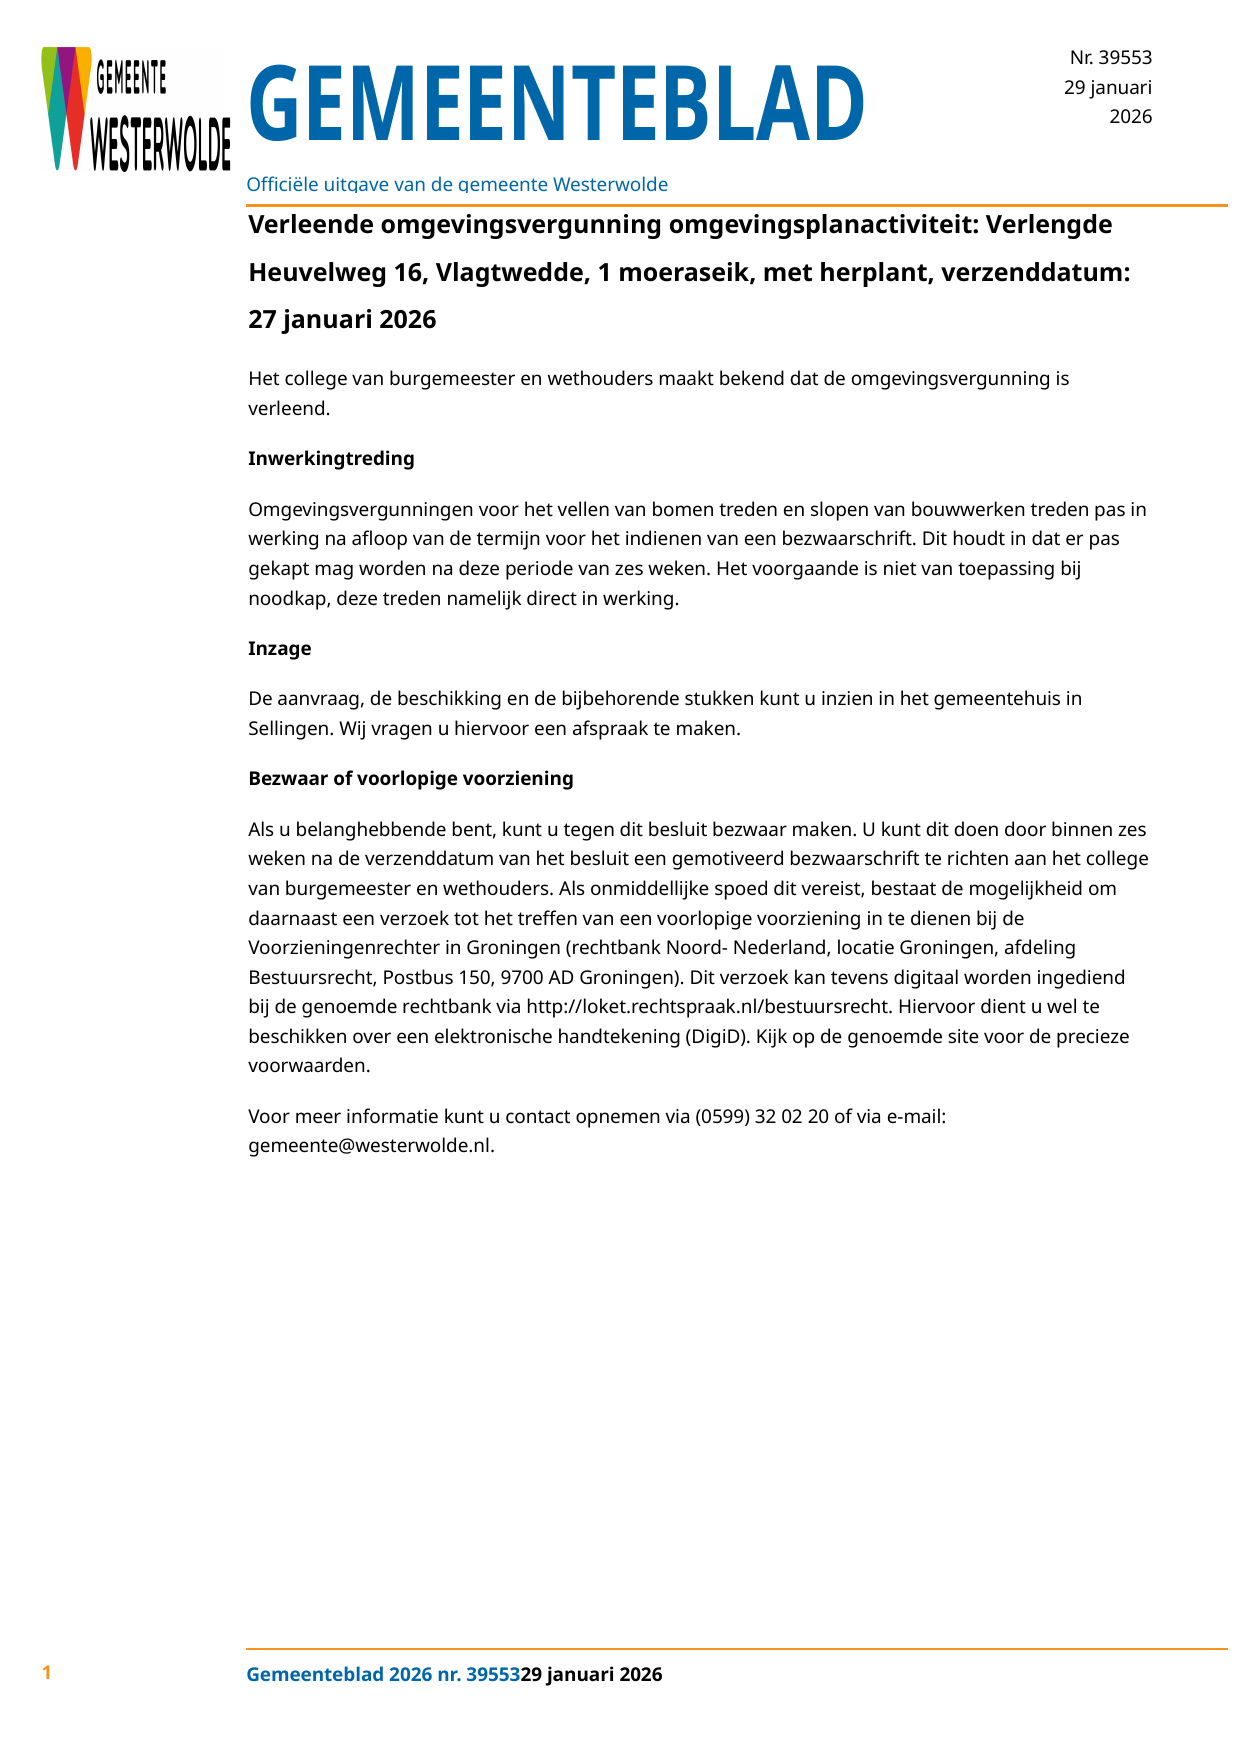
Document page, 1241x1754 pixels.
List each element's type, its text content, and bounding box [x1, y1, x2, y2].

text Het college van burgemeester en wethouders maakt bekend dat de omgevingsvergunning is verleend. [248, 366, 1152, 421]
text Voor meer informatie kunt u contact opnemen via (0599) 32 02 20 of via e-mail: gemeente@westerwolde.nl. [248, 1103, 1152, 1158]
text Als u belanghebbende bent, kunt u tegen dit besluit bezwaar maken. U kunt dit doen door binnen zes weken na de verzenddatum van het besluit een gemotiveerd bezwaarschrift te richten aan het college van burgemeester en wethouders. Als onmiddellijke spoed dit vereist, bestaat de mogelijkheid om daarnaast een verzoek tot het treffen van een voorlopige voorziening in te dienen bij de Voorzieningenrechter in Groningen (rechtbank Noord- Nederland, locatie Groningen, afdeling Bestuursrecht, Postbus 150, 9700 AD Groningen). Dit verzoek kan tevens digitaal worden ingediend bij de genoemde rechtbank via http://loket.rechtspraak.nl/bestuursrecht. Hiervoor dient u wel te beschikken over een elektronische handtekening (DigiD). Kijk op de genoemde site voor de precieze voorwaarden. [248, 816, 1152, 1078]
text Bezwaar of voorlopige voorziening [248, 766, 1152, 791]
text Inzage [248, 635, 1152, 661]
text Verleende omgevingsvergunning omgevingsplanactiviteit: Verlengde Heuvelweg 16, Vlagtwedde, 1 moeraseik, met herplant, verzenddatum: 27 januari 2026 [248, 207, 1152, 336]
text Omgevingsvergunningen voor het vellen van bomen treden en slopen van bouwwerken treden pas in werking na afloop van de termijn voor het indienen van een bezwaarschrift. Dit houdt in dat er pas gekapt mag worden na deze periode van zes weken. Het voorgaande is niet van toepassing bij noodkap, deze treden namelijk direct in werking. [248, 496, 1152, 610]
text De aanvraag, de beschikking en de bijbehorende stukken kunt u inzien in het gemeentehuis in Sellingen. Wij vragen u hiervoor een afspraak te maken. [248, 686, 1152, 741]
picture [41, 47, 231, 172]
text Inwerkingtreding [248, 446, 1152, 471]
